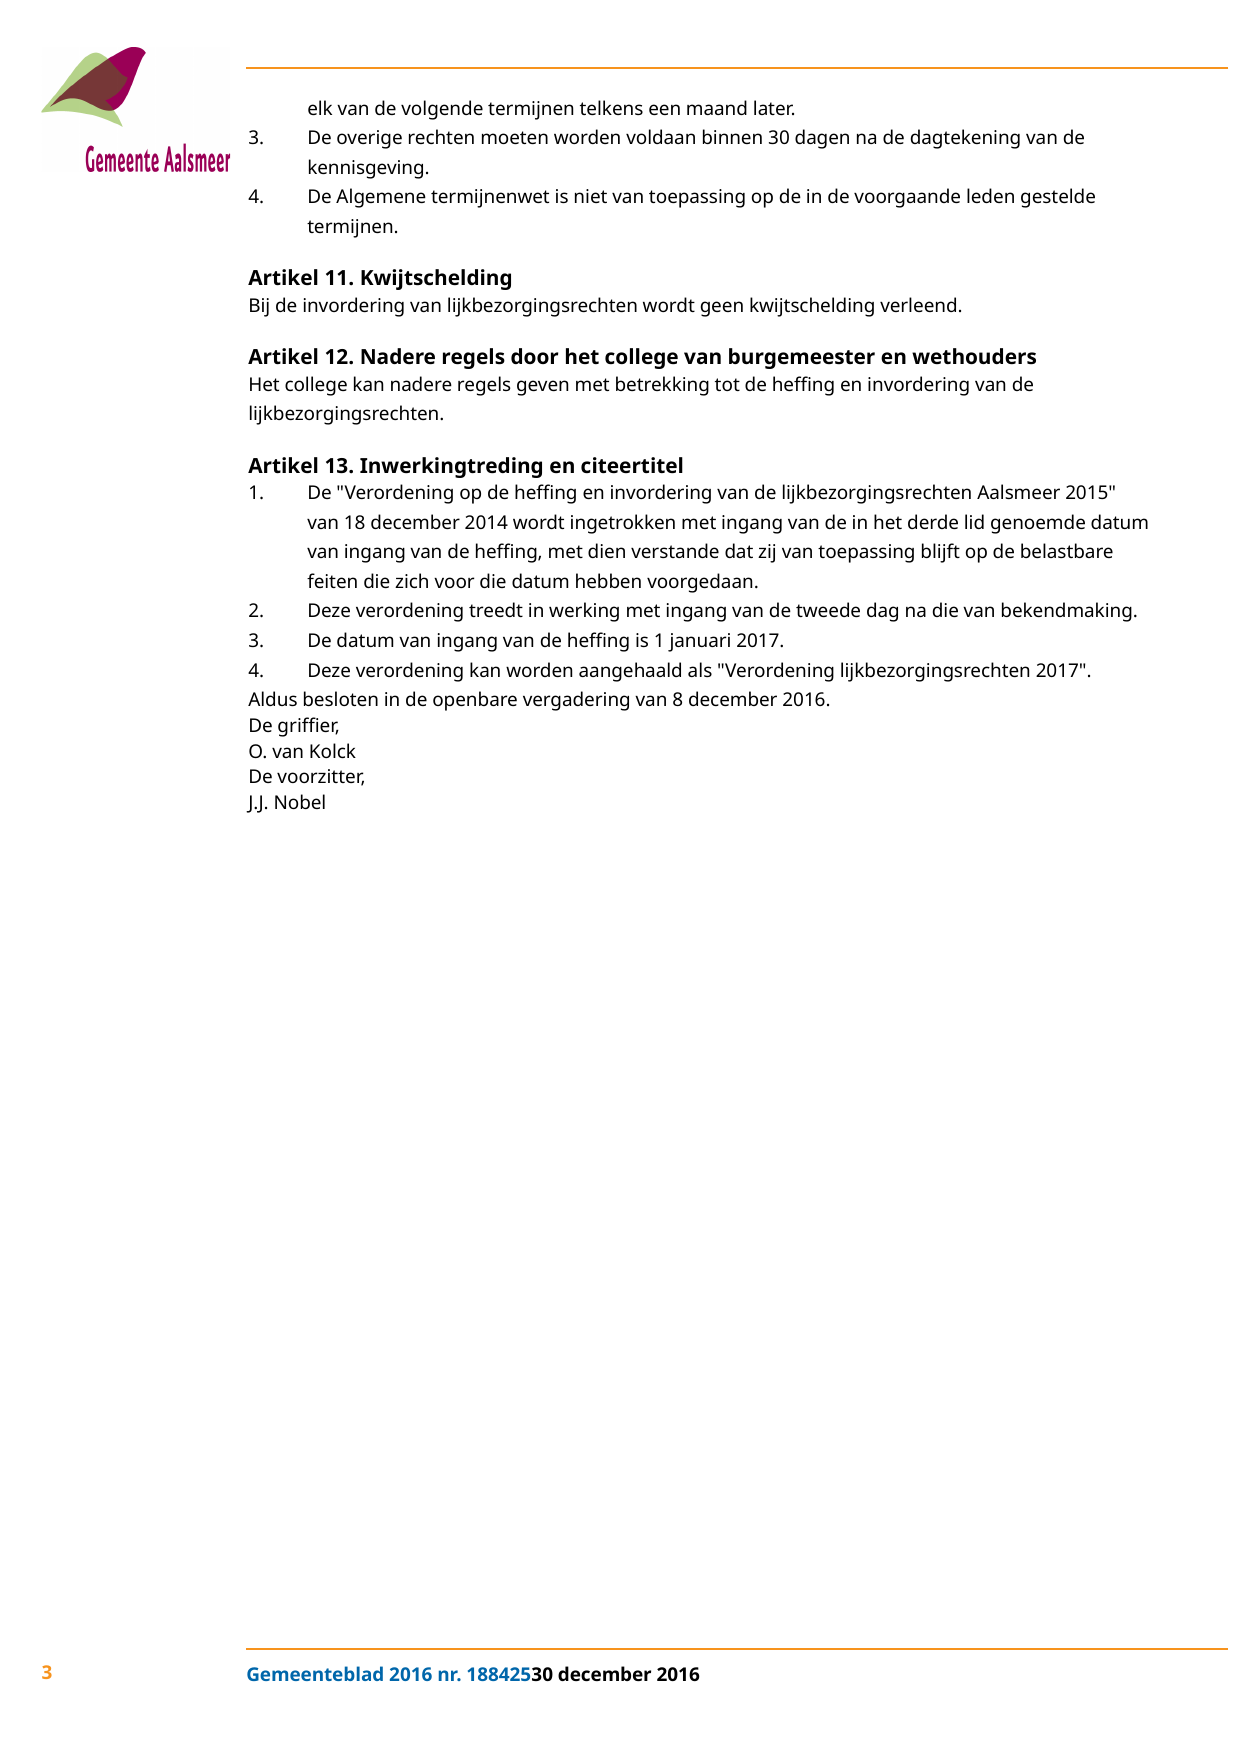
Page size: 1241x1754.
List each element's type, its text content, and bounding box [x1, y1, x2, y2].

list De Algemene termijnenwet is niet van toepassing op de in de voorgaande leden gestelde termijnen. [248, 183, 1152, 239]
picture [41, 47, 231, 172]
text Artikel 12. Nadere regels door het college van burgemeester en wethouders [248, 342, 1152, 371]
list elk van de volgende termijnen telkens een maand later. [248, 95, 1152, 121]
text Aldus besloten in de openbare vergadering van 8 december 2016. [248, 686, 1152, 712]
text Bij de invordering van lijkbezorgingsrechten wordt geen kwijtschelding verleend. [248, 292, 1152, 318]
text Het college kan nadere regels geven met betrekking tot de heffing en invordering van de lijkbezorgingsrechten. [248, 371, 1152, 426]
list Deze verordening kan worden aangehaald als "Verordening lijkbezorgingsrechten 2017". [248, 657, 1152, 682]
text J.J. Nobel [248, 789, 1152, 815]
list Deze verordening treedt in werking met ingang van de tweede dag na die van bekendmaking. [248, 598, 1152, 623]
list De datum van ingang van de heffing is 1 januari 2017. [248, 627, 1152, 653]
text Artikel 11. Kwijtschelding [248, 263, 1152, 292]
text O. van Kolck [248, 738, 1152, 763]
list De "Verordening op de heffing en invordering van de lijkbezorgingsrechten Aalsmeer 2015" van 18 december 2014 wordt ingetrokken met ingang van de in het derde lid genoemde datum van ingang van de heffing, met dien verstande dat zij van toepassing blijft op de belastbare feiten die zich voor die datum hebben voorgedaan. [248, 479, 1152, 594]
text Artikel 13. Inwerkingtreding en citeertitel [248, 451, 1152, 479]
text De griffier, [248, 712, 1152, 738]
text De voorzitter, [248, 763, 1152, 789]
list De overige rechten moeten worden voldaan binnen 30 dagen na de dagtekening van de kennisgeving. [248, 124, 1152, 180]
